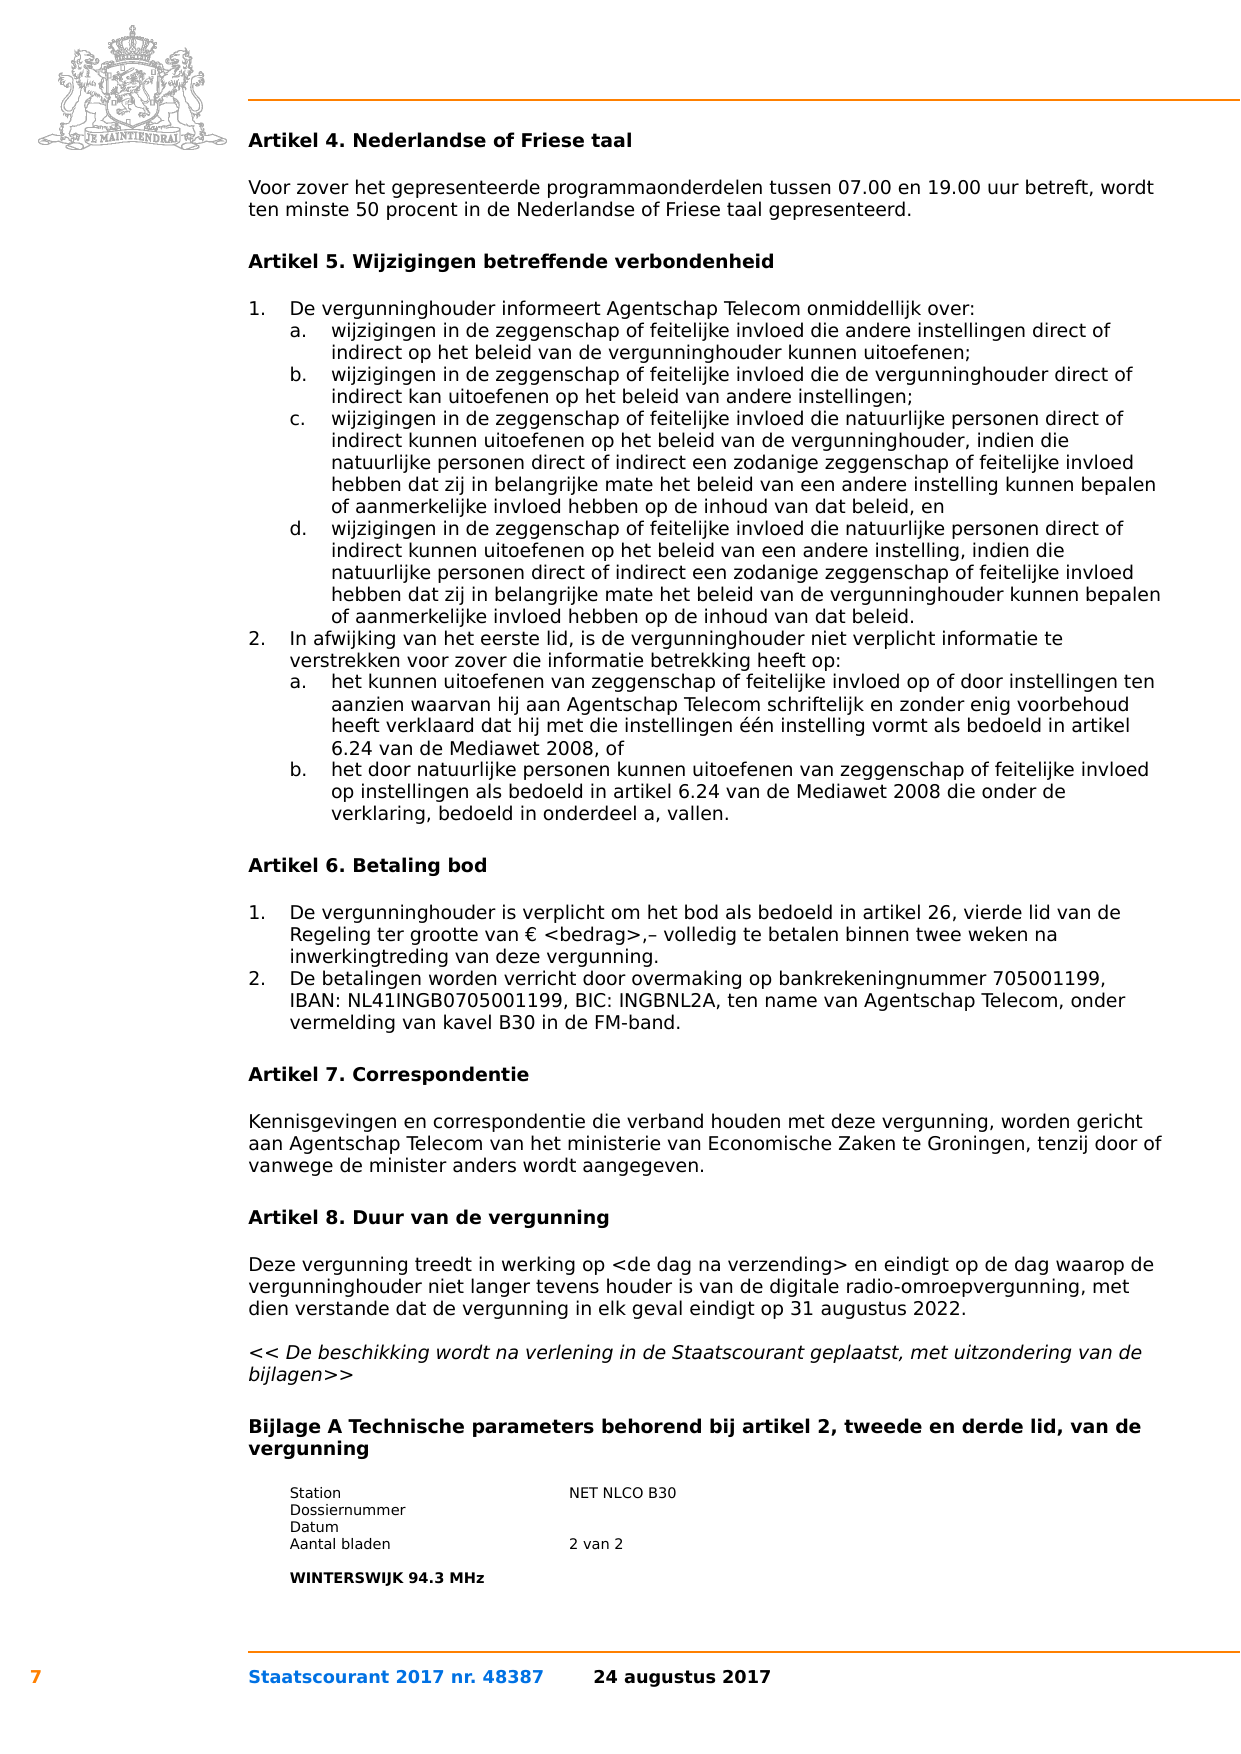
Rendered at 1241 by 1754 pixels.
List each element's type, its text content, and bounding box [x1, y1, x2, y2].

table_header NET NLCO B30 [563, 1485, 1163, 1502]
text 1. De vergunninghouder is verplicht om het bod als bedoeld in artikel 26, vierde lid van de Regeling ter grootte van € <bedrag>,– volledig te betalen binnen twee weken na inwerkingtreding van deze vergunning. [248, 902, 1163, 968]
text 1. De vergunninghouder informeert Agentschap Telecom onmiddellijk over: [248, 298, 1163, 320]
table_cell [381, 1587, 470, 1604]
text Kennisgevingen en correspondentie die verband houden met deze vergunning, worden gericht aan Agentschap Telecom van het ministerie van Economische Zaken te Groningen, tenzij door of vanwege de minister anders wordt aangegeven. [248, 1111, 1163, 1177]
text 2. In afwijking van het eerste lid, is de vergunninghouder niet verplicht informatie te verstrekken voor zover die informatie betrekking heeft op: [248, 627, 1163, 671]
table_cell [248, 1570, 284, 1587]
text Voor zover het gepresenteerde programmaonderdelen tussen 07.00 en 19.00 uur betreft, wordt ten minste 50 procent in de Nederlandse of Friese taal gepresenteerd. [248, 177, 1163, 221]
text a. wijzigingen in de zeggenschap of feitelijke invloed die andere instellingen direct of indirect op het beleid van de vergunninghouder kunnen uitoefenen; [289, 320, 1163, 364]
text b. wijzigingen in de zeggenschap of feitelijke invloed die de vergunninghouder direct of indirect kan uitoefenen op het beleid van andere instellingen; [289, 364, 1163, 408]
subtitle Artikel 6. Betaling bod [248, 855, 1163, 877]
text c. wijzigingen in de zeggenschap of feitelijke invloed die natuurlijke personen direct of indirect kunnen uitoefenen op het beleid van de vergunninghouder, indien die natuurlijke personen direct of indirect een zodanige zeggenschap of feitelijke invloed hebben dat zij in belangrijke mate het beleid van een andere instelling kunnen bepalen of aanmerkelijke invloed hebben op de inhoud van dat beleid, en [289, 408, 1163, 518]
table_cell [563, 1502, 1163, 1519]
table_cell Dossiernummer [284, 1502, 563, 1519]
table_cell [248, 1519, 284, 1536]
text a. het kunnen uitoefenen van zeggenschap of feitelijke invloed op of door instellingen ten aanzien waarvan hij aan Agentschap Telecom schriftelijk en zonder enig voorbehoud heeft verklaard dat hij met die instellingen één instelling vormt als bedoeld in artikel 6.24 van de Mediawet 2008, of [289, 671, 1163, 759]
table_header Station [284, 1485, 563, 1502]
table_header [248, 1485, 284, 1502]
table_cell [248, 1553, 284, 1570]
picture [38, 25, 227, 150]
table_cell [470, 1587, 563, 1604]
table_cell [652, 1553, 1163, 1570]
table_cell [248, 1502, 284, 1519]
table_cell Aantal bladen [284, 1536, 563, 1553]
subtitle Artikel 8. Duur van de vergunning [248, 1207, 1163, 1229]
table_cell WINTERSWIJK 94.3 MHz [284, 1570, 1163, 1587]
table_cell [284, 1587, 381, 1604]
table_cell [470, 1553, 563, 1570]
table_cell [248, 1587, 284, 1604]
table_cell [563, 1587, 652, 1604]
table_cell [284, 1553, 381, 1570]
table_cell 2 van 2 [563, 1536, 1163, 1553]
text << De beschikking wordt na verlening in de Staatscourant geplaatst, met uitzondering van de bijlagen>> [248, 1342, 1163, 1386]
subtitle Artikel 4. Nederlandse of Friese taal [248, 130, 1163, 152]
text 2. De betalingen worden verricht door overmaking op bankrekeningnummer 705001199, IBAN: NL41INGB0705001199, BIC: INGBNL2A, ten name van Agentschap Telecom, onder vermelding van kavel B30 in de FM-band. [248, 968, 1163, 1034]
table_cell [563, 1519, 1163, 1536]
table_cell Datum [284, 1519, 563, 1536]
text d. wijzigingen in de zeggenschap of feitelijke invloed die natuurlijke personen direct of indirect kunnen uitoefenen op het beleid van een andere instelling, indien die natuurlijke personen direct of indirect een zodanige zeggenschap of feitelijke invloed hebben dat zij in belangrijke mate het beleid van de vergunninghouder kunnen bepalen of aanmerkelijke invloed hebben op de inhoud van dat beleid. [289, 518, 1163, 627]
subtitle Artikel 7. Correspondentie [248, 1064, 1163, 1086]
text Deze vergunning treedt in werking op <de dag na verzending> en eindigt op de dag waarop de vergunninghouder niet langer tevens houder is van de digitale radio-omroepvergunning, met dien verstande dat de vergunning in elk geval eindigt op 31 augustus 2022. [248, 1254, 1163, 1320]
table_cell [563, 1553, 652, 1570]
table_cell [248, 1536, 284, 1553]
subtitle Artikel 5. Wijzigingen betreffende verbondenheid [248, 251, 1163, 273]
text b. het door natuurlijke personen kunnen uitoefenen van zeggenschap of feitelijke invloed op instellingen als bedoeld in artikel 6.24 van de Mediawet 2008 die onder de verklaring, bedoeld in onderdeel a, vallen. [289, 759, 1163, 825]
table_cell [652, 1587, 1163, 1604]
subtitle Bijlage A Technische parameters behorend bij artikel 2, tweede en derde lid, van de vergunning [248, 1416, 1163, 1460]
table_cell [381, 1553, 470, 1570]
